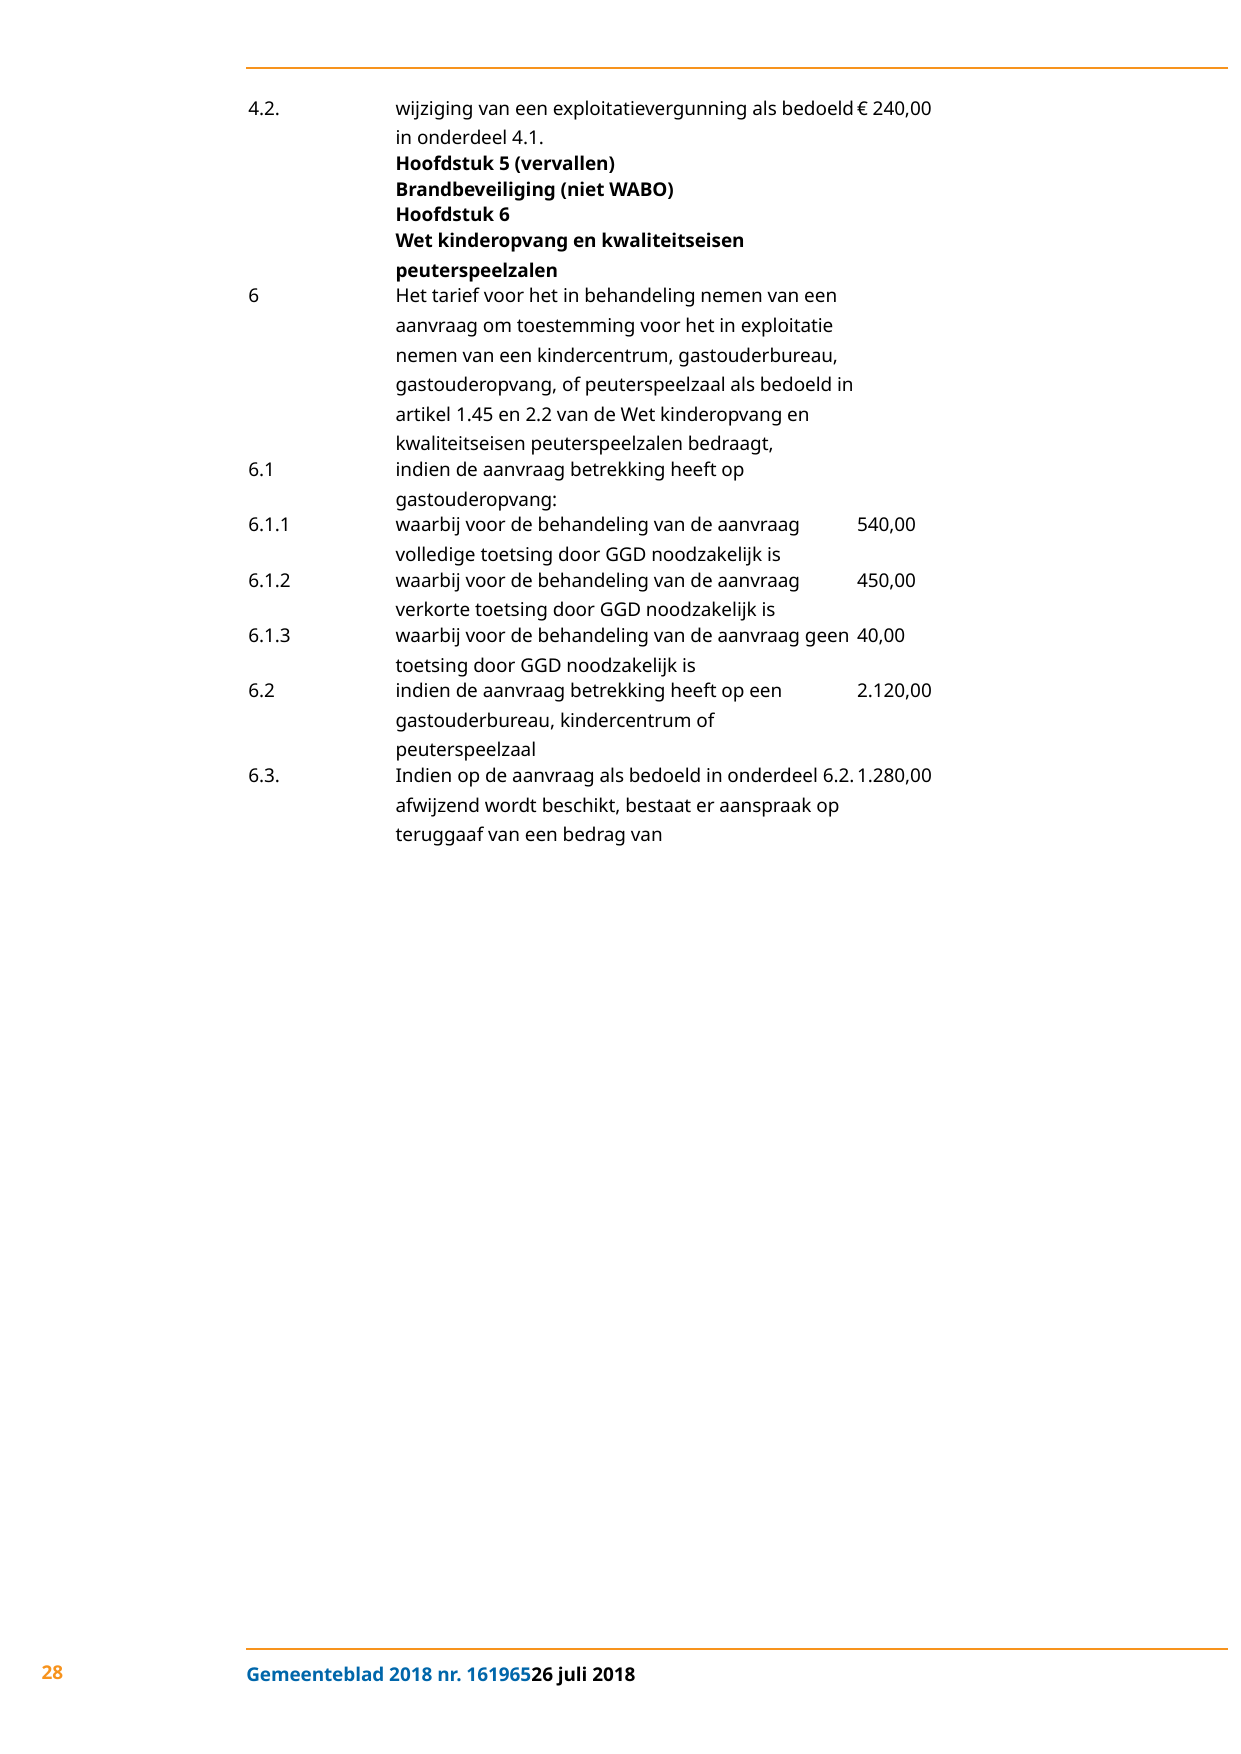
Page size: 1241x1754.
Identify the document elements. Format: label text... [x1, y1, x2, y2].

table_cell 6.1.1 [248, 512, 395, 567]
table_cell [248, 227, 395, 283]
table_cell 2.120,00 [857, 678, 1004, 762]
table_cell [1004, 567, 1152, 622]
table_cell 6.1 [248, 456, 395, 512]
table_cell Hoofdstuk 5 (vervallen) [395, 150, 857, 176]
table_cell [1004, 283, 1152, 456]
table_cell [1004, 512, 1152, 567]
table_cell [857, 176, 1004, 202]
table_cell [1004, 227, 1152, 283]
table_cell [1004, 678, 1152, 762]
table_cell 6.1.3 [248, 622, 395, 677]
table_cell Brandbeveiliging (niet WABO) [395, 176, 857, 202]
table_cell Wet kinderopvang en kwaliteitseisen peuterspeelzalen [395, 227, 857, 283]
table_cell [248, 202, 395, 227]
table_cell 540,00 [857, 512, 1004, 567]
table_cell [1004, 202, 1152, 227]
table_cell [248, 150, 395, 176]
table_cell waarbij voor de behandeling van de aanvraag geen toetsing door GGD noodzakelijk is [395, 622, 857, 677]
table_cell 6.2 [248, 678, 395, 762]
table_cell [1004, 176, 1152, 202]
table_cell [857, 283, 1004, 456]
table_cell Hoofdstuk 6 [395, 202, 857, 227]
table_cell [1004, 95, 1152, 150]
table_cell 6.1.2 [248, 567, 395, 622]
table_cell € 240,00 [857, 95, 1004, 150]
picture [41, 47, 231, 172]
table_cell wijziging van een exploitatievergunning als bedoeld in onderdeel 4.1. [395, 95, 857, 150]
table_cell 6.3. [248, 763, 395, 847]
table_cell [1004, 763, 1152, 847]
table_cell indien de aanvraag betrekking heeft op een gastouderbureau, kindercentrum of peuterspeelzaal [395, 678, 857, 762]
table_cell [248, 176, 395, 202]
table_cell 450,00 [857, 567, 1004, 622]
table_cell waarbij voor de behandeling van de aanvraag verkorte toetsing door GGD noodzakelijk is [395, 567, 857, 622]
table_cell indien de aanvraag betrekking heeft op gastouderopvang: [395, 456, 857, 512]
table_cell [857, 227, 1004, 283]
table_cell Het tarief voor het in behandeling nemen van een aanvraag om toestemming voor het in exploitatie nemen van een kindercentrum, gastouderbureau, gastouderopvang, of peuterspeelzaal als bedoeld in artikel 1.45 en 2.2 van de Wet kinderopvang en kwaliteitseisen peuterspeelzalen bedraagt, [395, 283, 857, 456]
table_cell [1004, 622, 1152, 677]
table_cell [1004, 456, 1152, 512]
table_cell [1004, 150, 1152, 176]
table_cell [857, 456, 1004, 512]
table_cell [857, 202, 1004, 227]
table_cell 6 [248, 283, 395, 456]
table_cell Indien op de aanvraag als bedoeld in onderdeel 6.2. afwijzend wordt beschikt, bestaat er aanspraak op teruggaaf van een bedrag van [395, 763, 857, 847]
table_cell 40,00 [857, 622, 1004, 677]
table_cell waarbij voor de behandeling van de aanvraag volledige toetsing door GGD noodzakelijk is [395, 512, 857, 567]
table_cell 1.280,00 [857, 763, 1004, 847]
table_cell [857, 150, 1004, 176]
table_cell 4.2. [248, 95, 395, 150]
